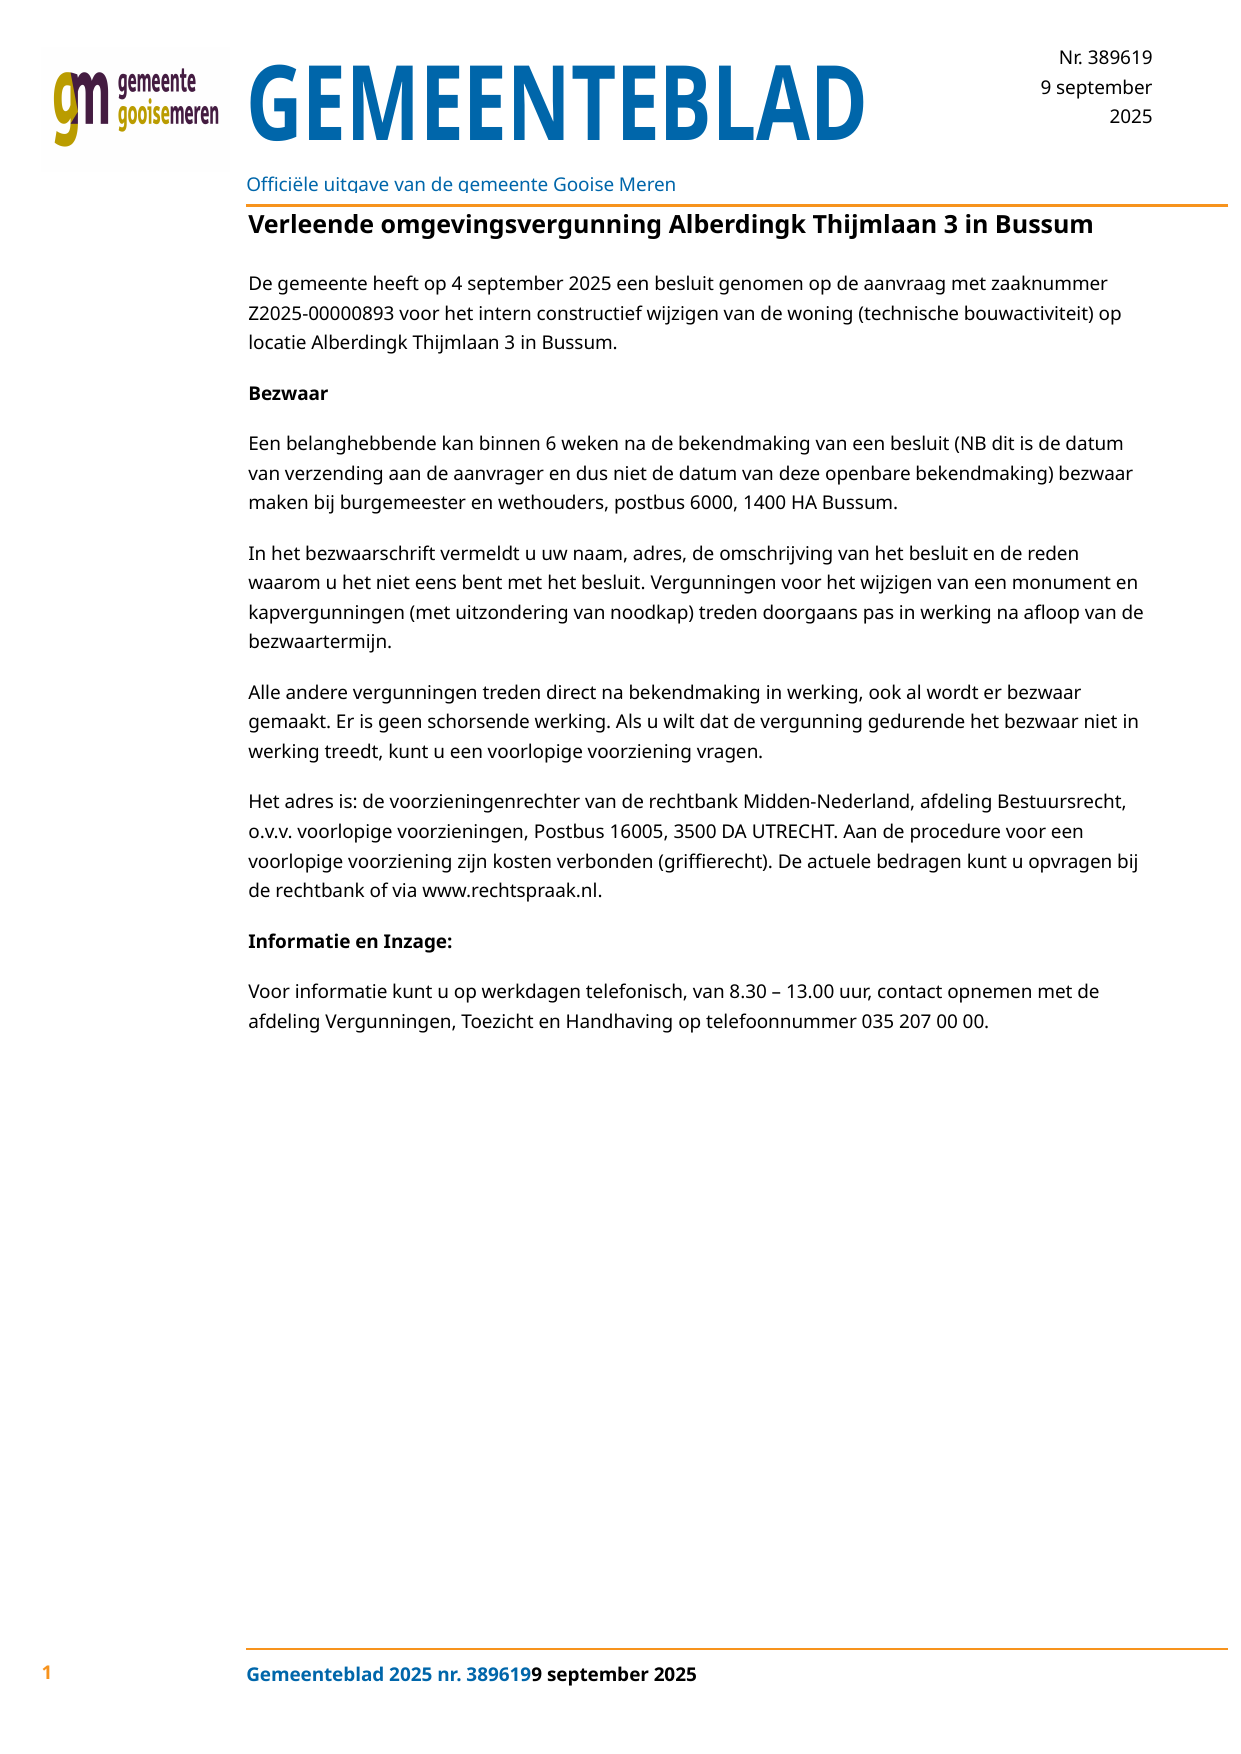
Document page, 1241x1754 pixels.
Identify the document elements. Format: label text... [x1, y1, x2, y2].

text Alle andere vergunningen treden direct na bekendmaking in werking, ook al wordt er bezwaar gemaakt. Er is geen schorsende werking. Als u wilt dat de vergunning gedurende het bezwaar niet in werking treedt, kunt u een voorlopige voorziening vragen. [248, 679, 1152, 764]
text Informatie en Inzage: [248, 928, 1152, 953]
text Voor informatie kunt u op werkdagen telefonisch, van 8.30 – 13.00 uur, contact opnemen met de afdeling Vergunningen, Toezicht en Handhaving op telefoonnummer 035 207 00 00. [248, 978, 1152, 1033]
text Het adres is: de voorzieningenrechter van de rechtbank Midden-Nederland, afdeling Bestuursrecht, o.v.v. voorlopige voorzieningen, Postbus 16005, 3500 DA UTRECHT. Aan de procedure voor een voorlopige voorziening zijn kosten verbonden (griffierecht). De actuele bedragen kunt u opvragen bij de rechtbank of via www.rechtspraak.nl. [248, 789, 1152, 903]
text Een belanghebbende kan binnen 6 weken na de bekendmaking van een besluit (NB dit is de datum van verzending aan de aanvrager en dus niet de datum van deze openbare bekendmaking) bezwaar maken bij burgemeester en wethouders, postbus 6000, 1400 HA Bussum. [248, 430, 1152, 515]
text Bezwaar [248, 380, 1152, 406]
picture [41, 47, 231, 172]
text De gemeente heeft op 4 september 2025 een besluit genomen op de aanvraag met zaaknummer Z2025-00000893 voor het intern constructief wijzigen van de woning (technische bouwactiviteit) op locatie Alberdingk Thijmlaan 3 in Bussum. [248, 270, 1152, 355]
text Verleende omgevingsvergunning Alberdingk Thijmlaan 3 in Bussum [248, 207, 1152, 241]
text In het bezwaarschrift vermeldt u uw naam, adres, de omschrijving van het besluit en de reden waarom u het niet eens bent met het besluit. Vergunningen voor het wijzigen van een monument en kapvergunningen (met uitzondering van noodkap) treden doorgaans pas in werking na afloop van de bezwaartermijn. [248, 540, 1152, 654]
